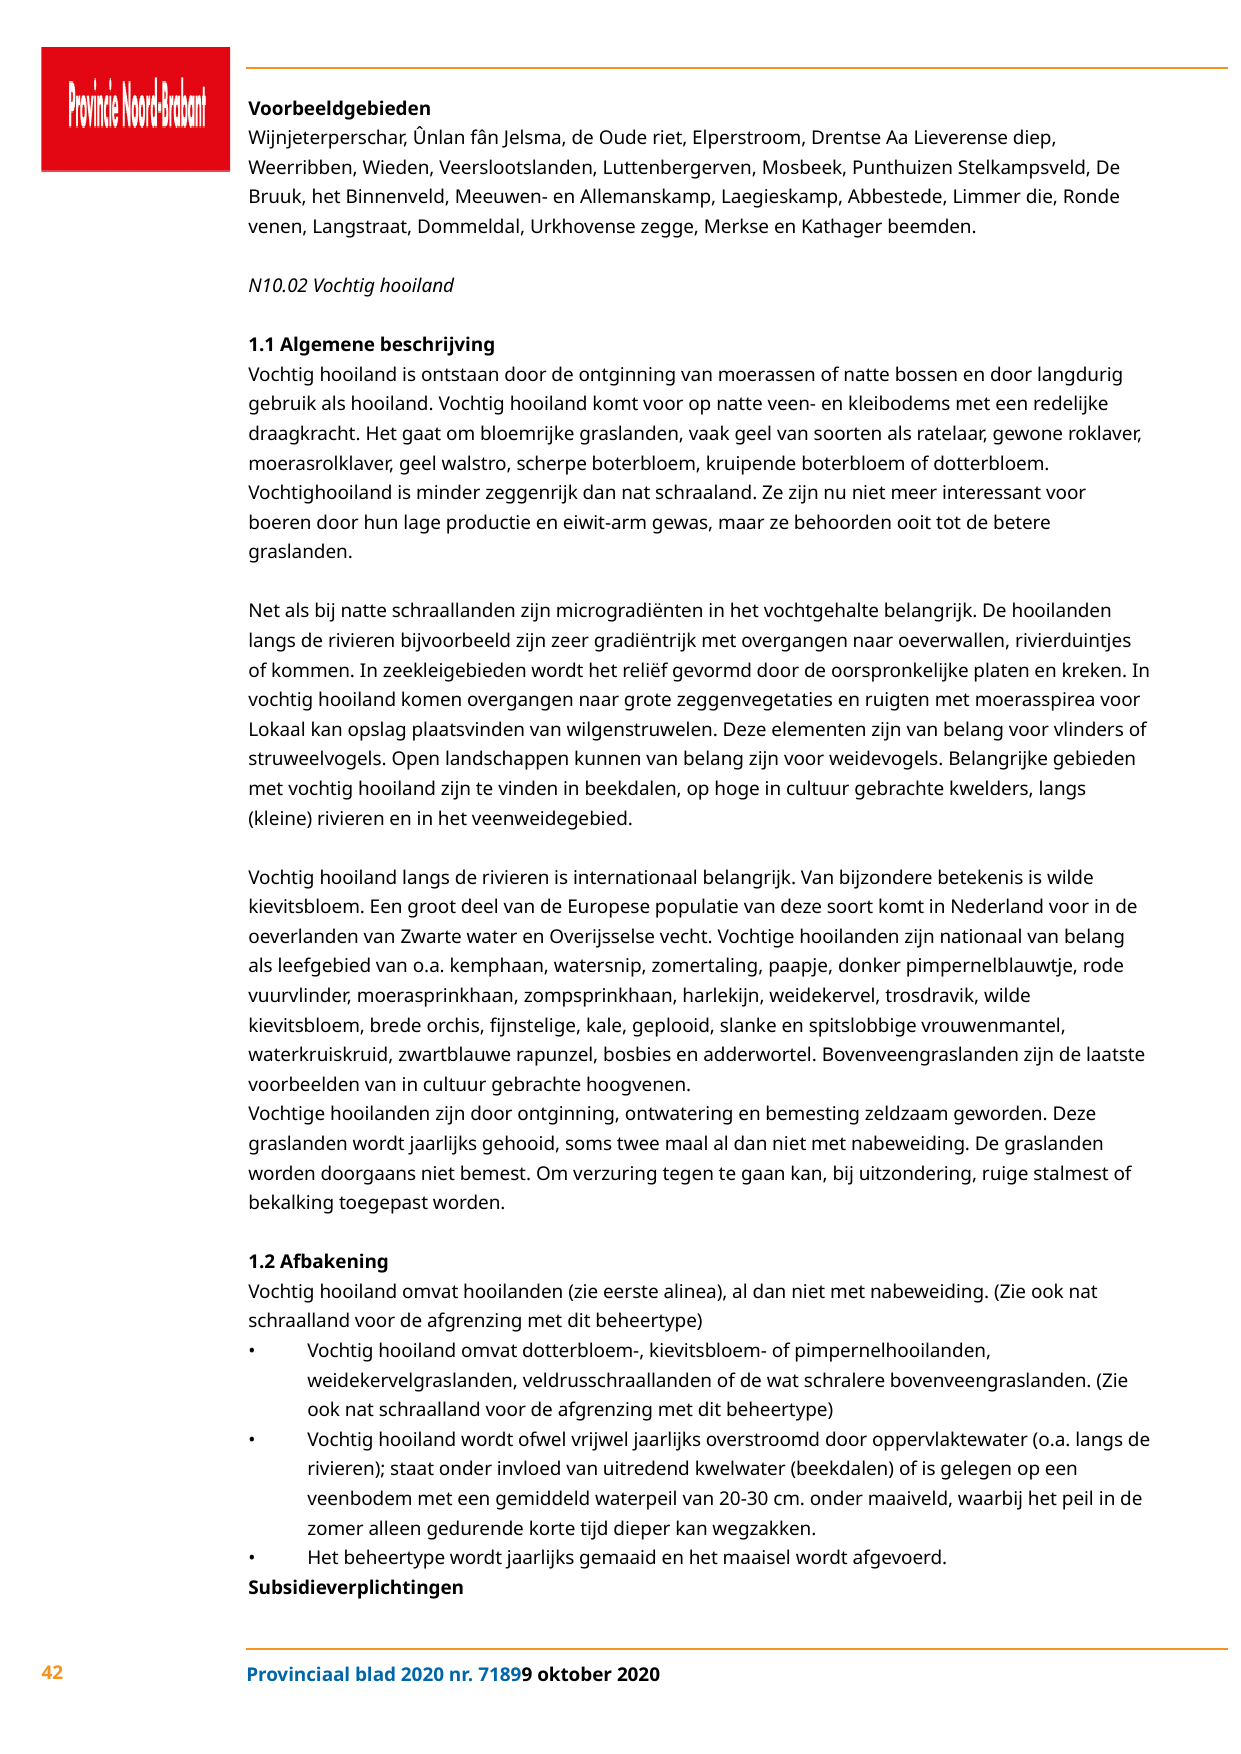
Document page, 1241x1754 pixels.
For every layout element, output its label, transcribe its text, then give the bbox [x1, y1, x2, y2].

text Subsidieverplichtingen [248, 1574, 1152, 1600]
text N10.02 Vochtig hooiland [248, 272, 1152, 298]
text 1.2 Afbakening [248, 1248, 1152, 1274]
text Net als bij natte schraallanden zijn microgradiënten in het vochtgehalte belangrijk. De hooilanden langs de rivieren bijvoorbeeld zijn zeer gradiëntrijk met overgangen naar oeverwallen, rivierduintjes of kommen. In zeekleigebieden wordt het reliëf gevormd door de oorspronkelijke platen en kreken. In vochtig hooiland komen overgangen naar grote zeggenvegetaties en ruigten met moerasspirea voor Lokaal kan opslag plaatsvinden van wilgenstruwelen. Deze elementen zijn van belang voor vlinders of struweelvogels. Open landschappen kunnen van belang zijn voor weidevogels. Belangrijke gebieden met vochtig hooiland zijn te vinden in beekdalen, op hoge in cultuur gebrachte kwelders, langs (kleine) rivieren en in het veenweidegebied. [248, 598, 1152, 831]
list Vochtig hooiland omvat dotterbloem-, kievitsbloem- of pimpernelhooilanden, weidekervelgraslanden, veldrusschraallanden of de wat schralere bovenveengraslanden. (Zie ook nat schraalland voor de afgrenzing met dit beheertype) [248, 1337, 1152, 1422]
text Vochtig hooiland omvat hooilanden (zie eerste alinea), al dan niet met nabeweiding. (Zie ook nat schraalland voor de afgrenzing met dit beheertype) [248, 1278, 1152, 1333]
text Vochtig hooiland langs de rivieren is internationaal belangrijk. Van bijzondere betekenis is wilde kievitsbloem. Een groot deel van de Europese populatie van deze soort komt in Nederland voor in de oeverlanden van Zwarte water en Overijsselse vecht. Vochtige hooilanden zijn nationaal van belang als leefgebied van o.a. kemphaan, watersnip, zomertaling, paapje, donker pimpernelblauwtje, rode vuurvlinder, moerasprinkhaan, zompsprinkhaan, harlekijn, weidekervel, trosdravik, wilde kievitsbloem, brede orchis, fijnstelige, kale, geplooid, slanke en spitslobbige vrouwenmantel, waterkruiskruid, zwartblauwe rapunzel, bosbies en adderwortel. Bovenveengraslanden zijn de laatste voorbeelden van in cultuur gebrachte hoogvenen. [248, 864, 1152, 1097]
picture [41, 47, 231, 172]
text Voorbeeldgebieden [248, 95, 1152, 121]
text 1.1 Algemene beschrijving [248, 331, 1152, 357]
text Wijnjeterperschar, Ûnlan fân Jelsma, de Oude riet, Elperstroom, Drentse Aa Lieverense diep, Weerribben, Wieden, Veerslootslanden, Luttenbergerven, Mosbeek, Punthuizen Stelkampsveld, De Bruuk, het Binnenveld, Meeuwen- en Allemanskamp, Laegieskamp, Abbestede, Limmer die, Ronde venen, Langstraat, Dommeldal, Urkhovense zegge, Merkse en Kathager beemden. [248, 124, 1152, 239]
text Vochtig hooiland is ontstaan door de ontginning van moerassen of natte bossen en door langdurig gebruik als hooiland. Vochtig hooiland komt voor op natte veen- en kleibodems met een redelijke draagkracht. Het gaat om bloemrijke graslanden, vaak geel van soorten als ratelaar, gewone roklaver, moerasrolklaver, geel walstro, scherpe boterbloem, kruipende boterbloem of dotterbloem. Vochtighooiland is minder zeggenrijk dan nat schraaland. Ze zijn nu niet meer interessant voor boeren door hun lage productie en eiwit-arm gewas, maar ze behoorden ooit tot de betere graslanden. [248, 361, 1152, 564]
text Vochtige hooilanden zijn door ontginning, ontwatering en bemesting zeldzaam geworden. Deze graslanden wordt jaarlijks gehooid, soms twee maal al dan niet met nabeweiding. De graslanden worden doorgaans niet bemest. Om verzuring tegen te gaan kan, bij uitzondering, ruige stalmest of bekalking toegepast worden. [248, 1101, 1152, 1215]
list Vochtig hooiland wordt ofwel vrijwel jaarlijks overstroomd door oppervlaktewater (o.a. langs de rivieren); staat onder invloed van uitredend kwelwater (beekdalen) of is gelegen op een veenbodem met een gemiddeld waterpeil van 20-30 cm. onder maaiveld, waarbij het peil in de zomer alleen gedurende korte tijd dieper kan wegzakken. [248, 1426, 1152, 1541]
list Het beheertype wordt jaarlijks gemaaid en het maaisel wordt afgevoerd. [248, 1544, 1152, 1570]
